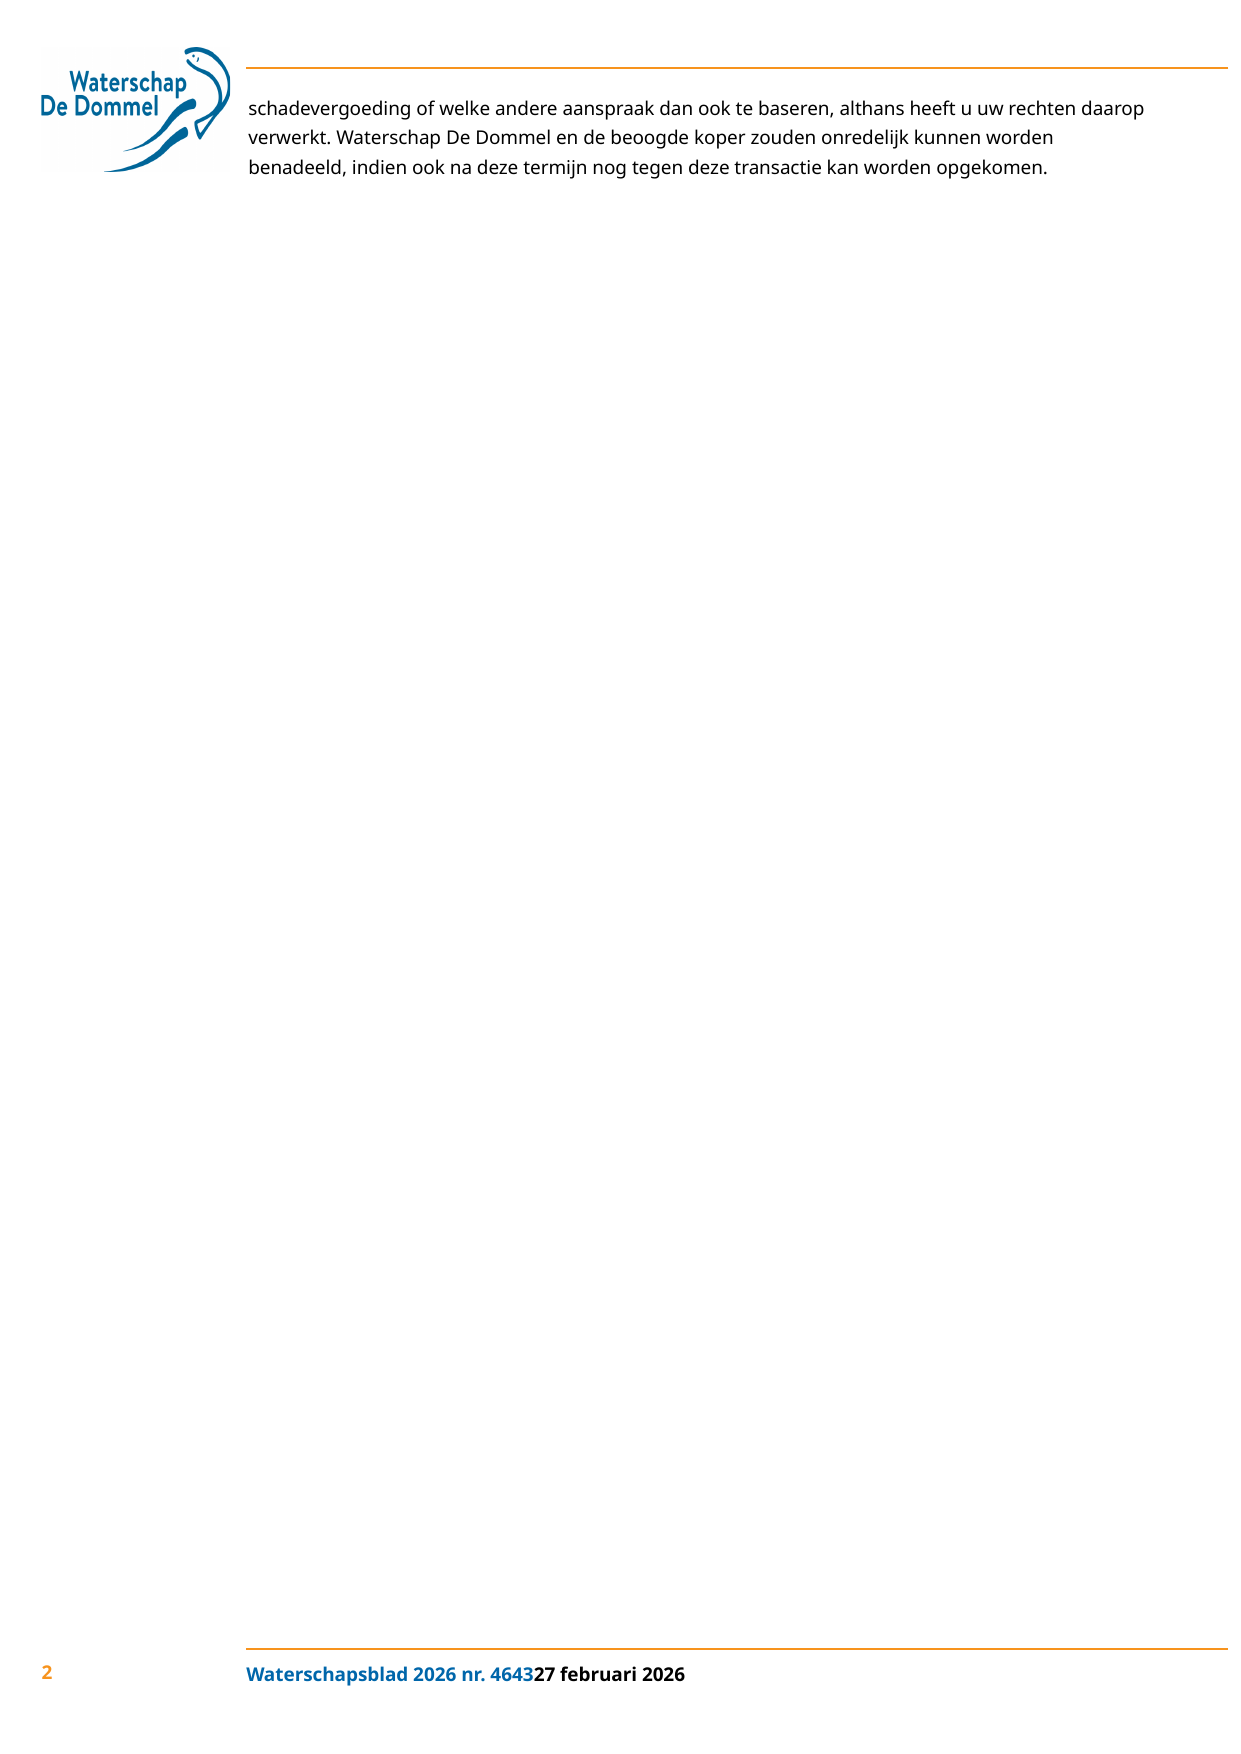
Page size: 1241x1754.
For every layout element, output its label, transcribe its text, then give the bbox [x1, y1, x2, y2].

text schadevergoeding of welke andere aanspraak dan ook te baseren, althans heeft u uw rechten daarop verwerkt. Waterschap De Dommel en de beoogde koper zouden onredelijk kunnen worden benadeeld, indien ook na deze termijn nog tegen deze transactie kan worden opgekomen. [248, 95, 1152, 180]
picture [198, 118, 210, 131]
picture [204, 47, 231, 76]
picture [45, 99, 51, 111]
picture [41, 47, 231, 172]
